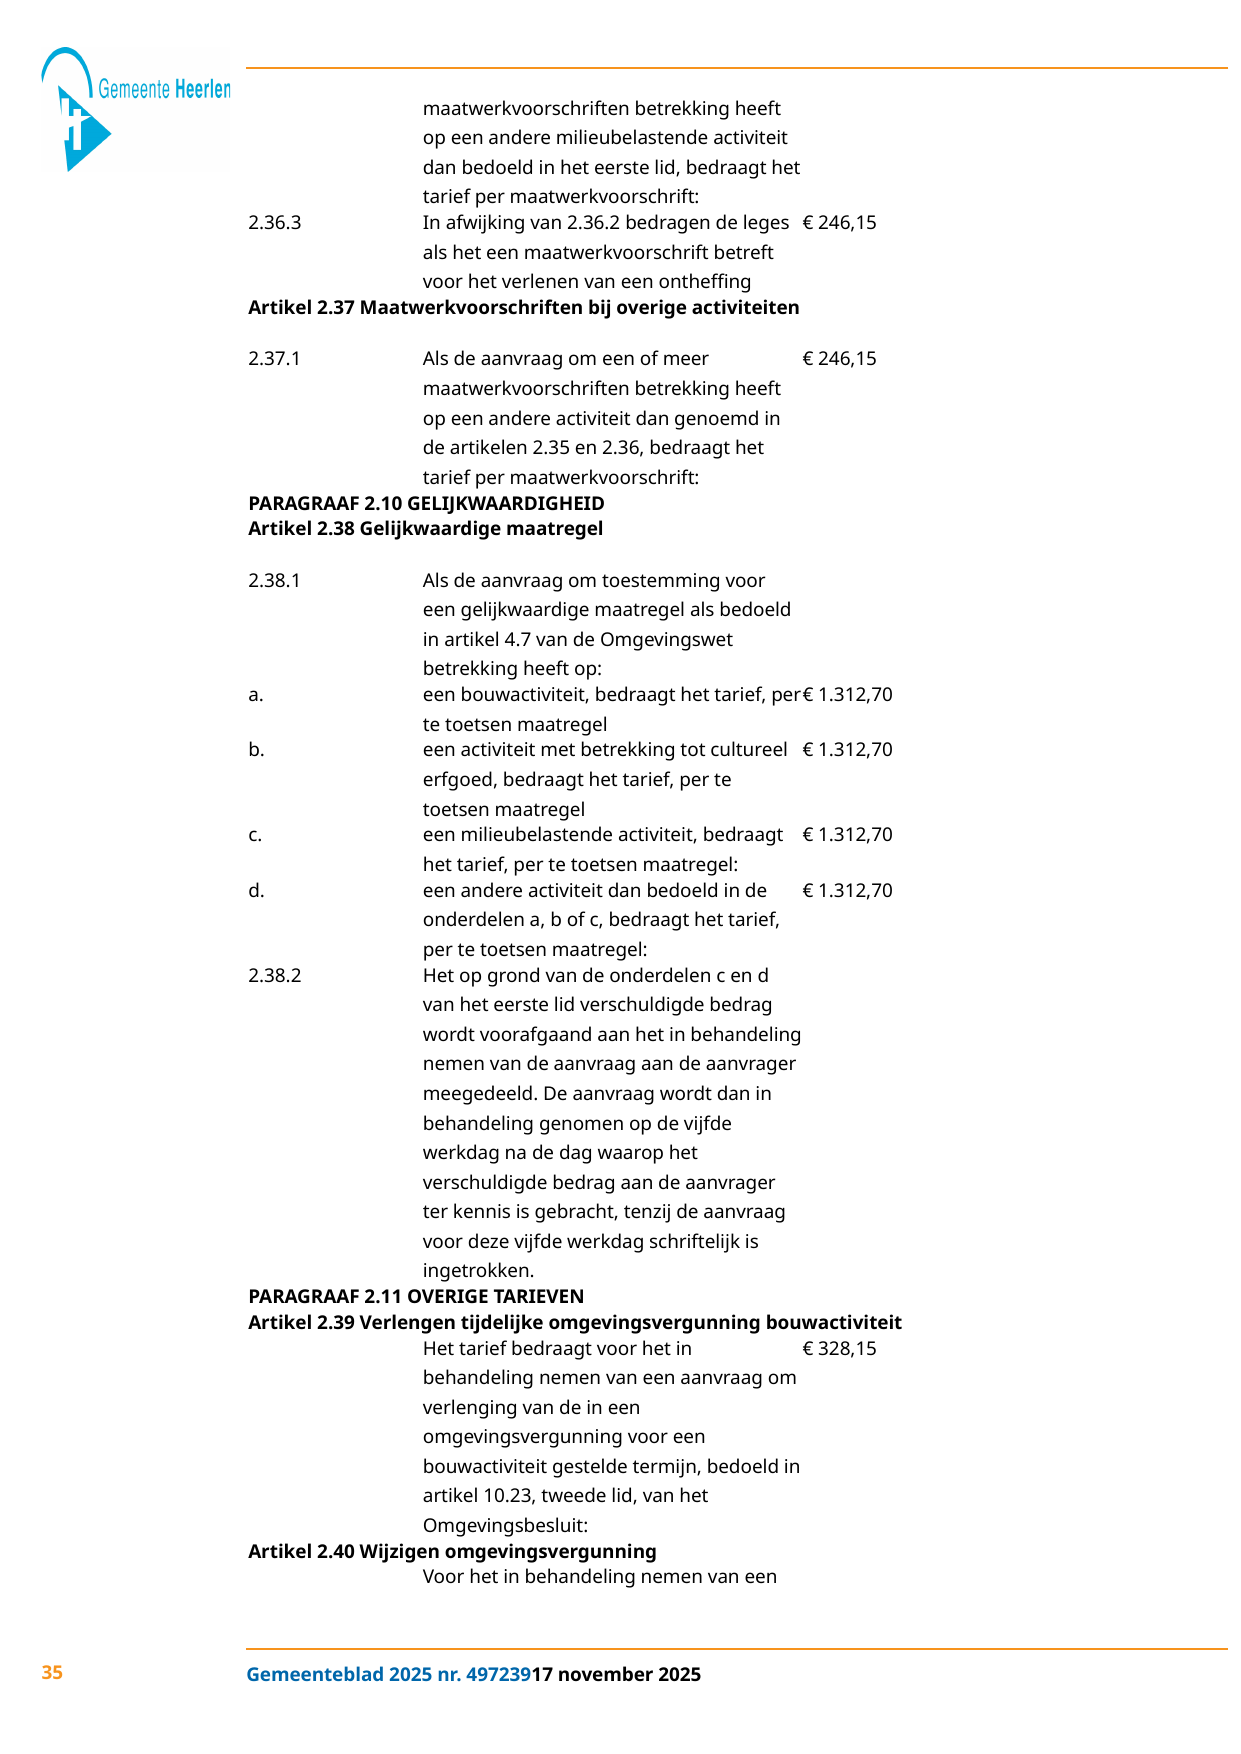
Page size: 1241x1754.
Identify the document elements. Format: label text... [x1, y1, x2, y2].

table_cell Het tarief bedraagt voor het in behandeling nemen van een aanvraag om verlenging van de in een omgevingsvergunning voor een bouwactiviteit gestelde termijn, bedoeld in artikel 10.23, tweede lid, van het Omgevingsbesluit: [423, 1335, 802, 1538]
table_cell d. [248, 877, 423, 962]
table_cell Artikel 2.38 Gelijkwaardige maatregel [248, 515, 977, 541]
table_cell PARAGRAAF 2.10 GELIJKWAARDIGHEID [248, 490, 1152, 515]
table_cell [248, 541, 423, 567]
table_cell c. [248, 822, 423, 877]
table_cell [802, 541, 977, 567]
table_cell 2.38.2 [248, 962, 423, 1283]
table_cell [977, 320, 1152, 346]
picture [41, 47, 231, 172]
table_cell € 1.312,70 [802, 681, 977, 737]
table_cell [802, 567, 977, 681]
table_cell [977, 962, 1152, 1283]
table_cell Artikel 2.37 Maatwerkvoorschriften bij overige activiteiten [248, 294, 977, 320]
table_cell een milieubelastende activiteit, bedraagt het tarief, per te toetsen maatregel: [423, 822, 802, 877]
table_cell Artikel 2.40 Wijzigen omgevingsvergunning [248, 1538, 977, 1564]
table_cell € 1.312,70 [802, 737, 977, 822]
table_cell [977, 95, 1152, 209]
picture [41, 47, 59, 70]
table_cell [423, 320, 802, 346]
table_cell € 1.312,70 [802, 822, 977, 877]
table_cell [423, 541, 802, 567]
table_cell [977, 1564, 1152, 1589]
table_cell [802, 95, 977, 209]
table_cell een activiteit met betrekking tot cultureel erfgoed, bedraagt het tarief, per te toetsen maatregel [423, 737, 802, 822]
table_cell a. [248, 681, 423, 737]
table_cell [977, 737, 1152, 822]
table_cell [977, 541, 1152, 567]
table_cell maatwerkvoorschriften betrekking heeft op een andere milieubelastende activiteit dan bedoeld in het eerste lid, bedraagt het tarief per maatwerkvoorschrift: [423, 95, 802, 209]
table_cell Als de aanvraag om toestemming voor een gelijkwaardige maatregel als bedoeld in artikel 4.7 van de Omgevingswet betrekking heeft op: [423, 567, 802, 681]
table_cell [248, 320, 423, 346]
table_cell 2.38.1 [248, 567, 423, 681]
table_cell een bouwactiviteit, bedraagt het tarief, per te toetsen maatregel [423, 681, 802, 737]
table_cell [977, 681, 1152, 737]
table_cell [248, 1335, 423, 1538]
table_cell Artikel 2.39 Verlengen tijdelijke omgevingsvergunning bouwactiviteit [248, 1309, 977, 1335]
table_cell [977, 567, 1152, 681]
table_cell € 246,15 [802, 209, 977, 294]
table_cell [977, 346, 1152, 490]
table_cell b. [248, 737, 423, 822]
table_cell 2.37.1 [248, 346, 423, 490]
table_cell 2.36.3 [248, 209, 423, 294]
table_cell Als de aanvraag om een of meer maatwerkvoorschriften betrekking heeft op een andere activiteit dan genoemd in de artikelen 2.35 en 2.36, bedraagt het tarief per maatwerkvoorschrift: [423, 346, 802, 490]
table_cell [248, 1564, 423, 1589]
table_cell [248, 95, 423, 209]
table_cell Voor het in behandeling nemen van een [423, 1564, 802, 1589]
table_cell [977, 877, 1152, 962]
table_cell Het op grond van de onderdelen c en d van het eerste lid verschuldigde bedrag wordt voorafgaand aan het in behandeling nemen van de aanvraag aan de aanvrager meegedeeld. De aanvraag wordt dan in behandeling genomen op de vijfde werkdag na de dag waarop het verschuldigde bedrag aan de aanvrager ter kennis is gebracht, tenzij de aanvraag voor deze vijfde werkdag schriftelijk is ingetrokken. [423, 962, 802, 1283]
table_cell [802, 962, 977, 1283]
table_cell In afwijking van 2.36.2 bedragen de leges als het een maatwerkvoorschrift betreft voor het verlenen van een ontheffing [423, 209, 802, 294]
table_cell [977, 209, 1152, 294]
table_cell [977, 822, 1152, 877]
table_cell € 328,15 [802, 1335, 977, 1538]
table_cell een andere activiteit dan bedoeld in de onderdelen a, b of c, bedraagt het tarief, per te toetsen maatregel: [423, 877, 802, 962]
table_cell [977, 1335, 1152, 1538]
table_cell € 246,15 [802, 346, 977, 490]
table_cell [802, 1564, 977, 1589]
table_cell [802, 320, 977, 346]
table_cell PARAGRAAF 2.11 OVERIGE TARIEVEN [248, 1283, 1152, 1309]
table_cell € 1.312,70 [802, 877, 977, 962]
